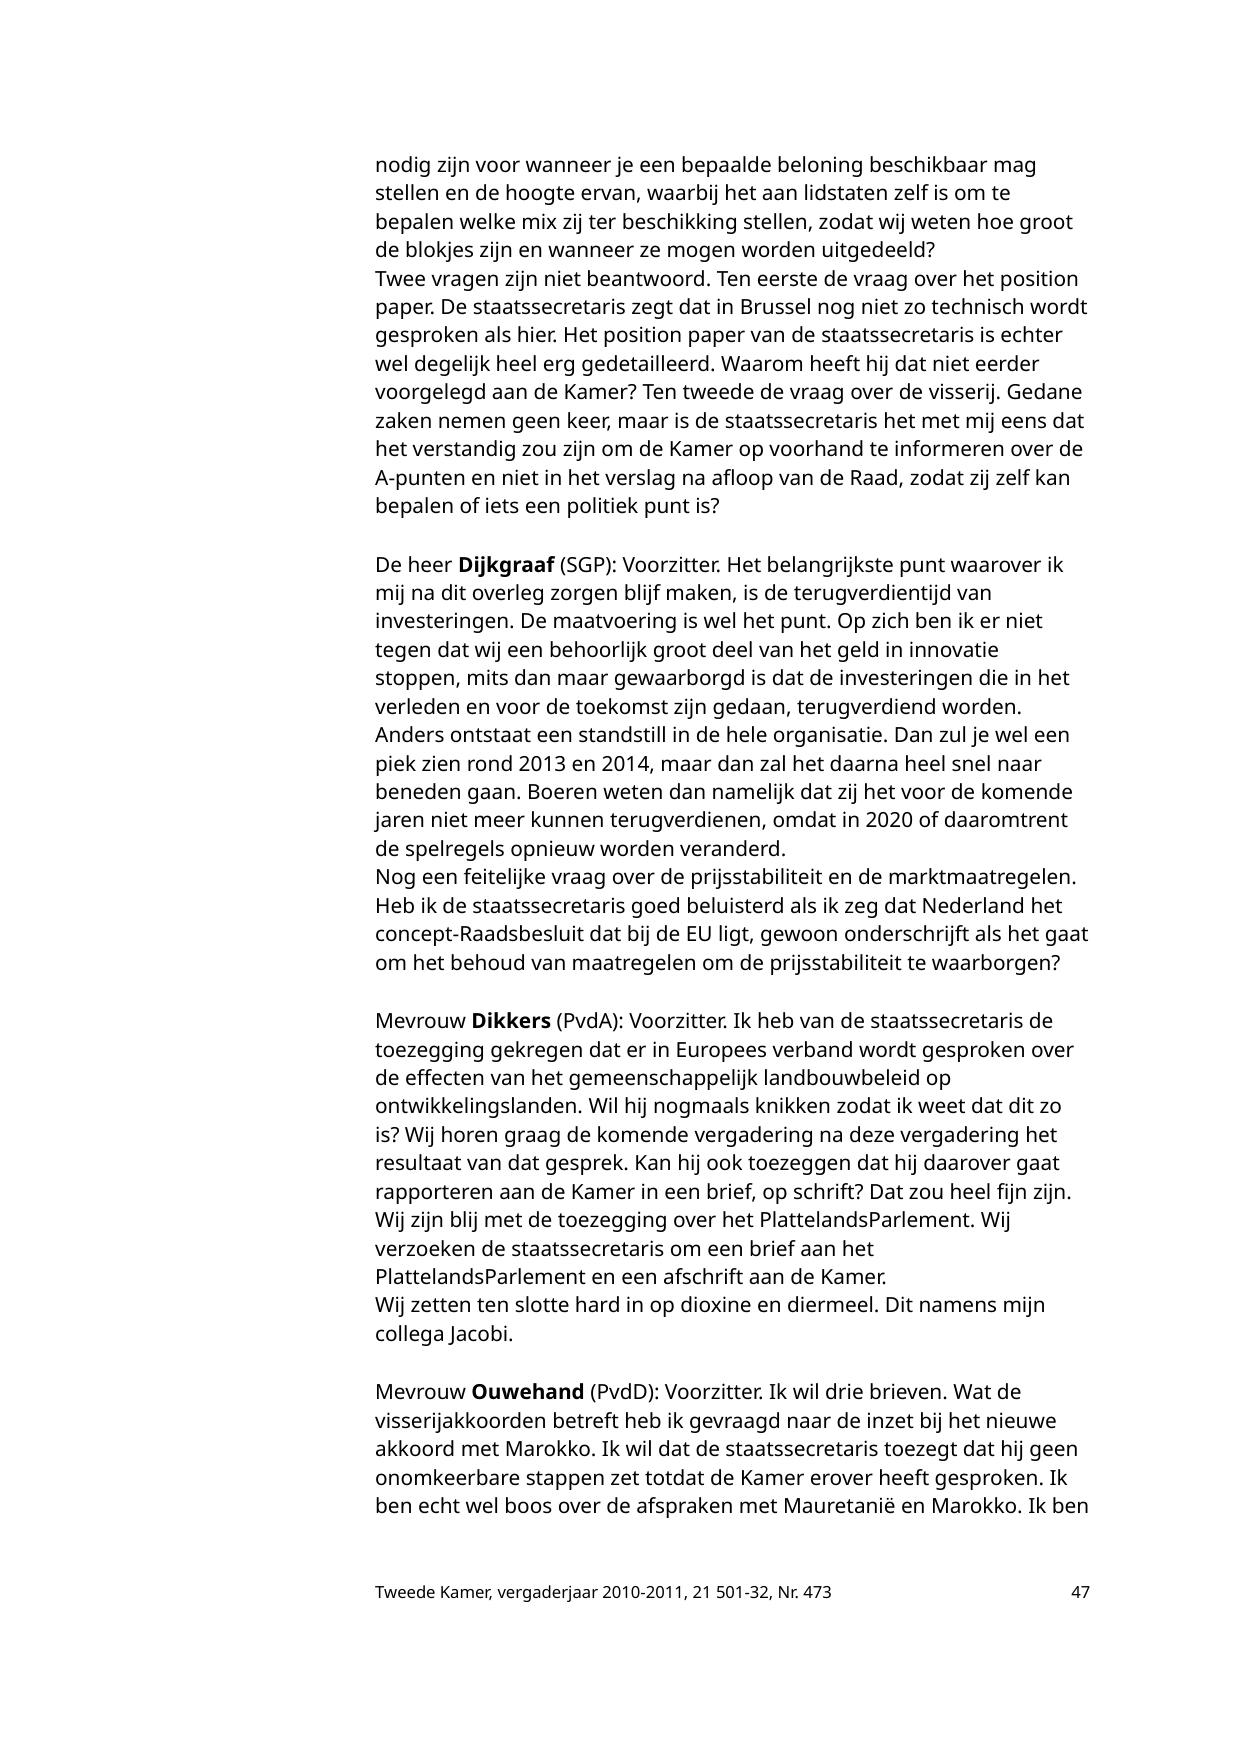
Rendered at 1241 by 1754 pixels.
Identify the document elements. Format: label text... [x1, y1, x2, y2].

text De heer Dijkgraaf (SGP): Voorzitter. Het belangrijkste punt waarover ik mij na dit overleg zorgen blijf maken, is de terugverdientijd van investeringen. De maatvoering is wel het punt. Op zich ben ik er niet tegen dat wij een behoorlijk groot deel van het geld in innovatie stoppen, mits dan maar gewaarborgd is dat de investeringen die in het verleden en voor de toekomst zijn gedaan, terugverdiend worden. Anders ontstaat een standstill in de hele organisatie. Dan zul je wel een piek zien rond 2013 en 2014, maar dan zal het daarna heel snel naar beneden gaan. Boeren weten dan namelijk dat zij het voor de komende jaren niet meer kunnen terugverdienen, omdat in 2020 of daaromtrent de spelregels opnieuw worden veranderd. [375, 550, 1090, 862]
text Twee vragen zijn niet beantwoord. Ten eerste de vraag over het position paper. De staatssecretaris zegt dat in Brussel nog niet zo technisch wordt gesproken als hier. Het position paper van de staatssecretaris is echter wel degelijk heel erg gedetailleerd. Waarom heeft hij dat niet eerder voorgelegd aan de Kamer? Ten tweede de vraag over de visserij. Gedane zaken nemen geen keer, maar is de staatssecretaris het met mij eens dat het verstandig zou zijn om de Kamer op voorhand te informeren over de A-punten en niet in het verslag na afloop van de Raad, zodat zij zelf kan bepalen of iets een politiek punt is? [375, 264, 1090, 520]
text Wij zijn blij met de toezegging over het PlattelandsParlement. Wij verzoeken de staatssecretaris om een brief aan het PlattelandsParlement en een afschrift aan de Kamer. [375, 1205, 1090, 1291]
text Wij zetten ten slotte hard in op dioxine en diermeel. Dit namens mijn collega Jacobi. [375, 1291, 1090, 1347]
text Mevrouw Ouwehand (PvdD): Voorzitter. Ik wil drie brieven. Wat de visserijakkoorden betreft heb ik gevraagd naar de inzet bij het nieuwe akkoord met Marokko. Ik wil dat de staatssecretaris toezegt dat hij geen onomkeerbare stappen zet totdat de Kamer erover heeft gesproken. Ik ben echt wel boos over de afspraken met Mauretanië en Marokko. Ik ben [375, 1377, 1090, 1520]
text Mevrouw Dikkers (PvdA): Voorzitter. Ik heb van de staatssecretaris de toezegging gekregen dat er in Europees verband wordt gesproken over de effecten van het gemeenschappelijk landbouwbeleid op ontwikkelingslanden. Wil hij nogmaals knikken zodat ik weet dat dit zo is? Wij horen graag de komende vergadering na deze vergadering het resultaat van dat gesprek. Kan hij ook toezeggen dat hij daarover gaat rapporteren aan de Kamer in een brief, op schrift? Dat zou heel fijn zijn. [375, 1006, 1090, 1205]
text nodig zijn voor wanneer je een bepaalde beloning beschikbaar mag stellen en de hoogte ervan, waarbij het aan lidstaten zelf is om te bepalen welke mix zij ter beschikking stellen, zodat wij weten hoe groot de blokjes zijn en wanneer ze mogen worden uitgedeeld? [375, 150, 1090, 264]
text Nog een feitelijke vraag over de prijsstabiliteit en de marktmaatregelen. Heb ik de staatssecretaris goed beluisterd als ik zeg dat Nederland het concept-Raadsbesluit dat bij de EU ligt, gewoon onderschrijft als het gaat om het behoud van maatregelen om de prijsstabiliteit te waarborgen? [375, 862, 1090, 976]
